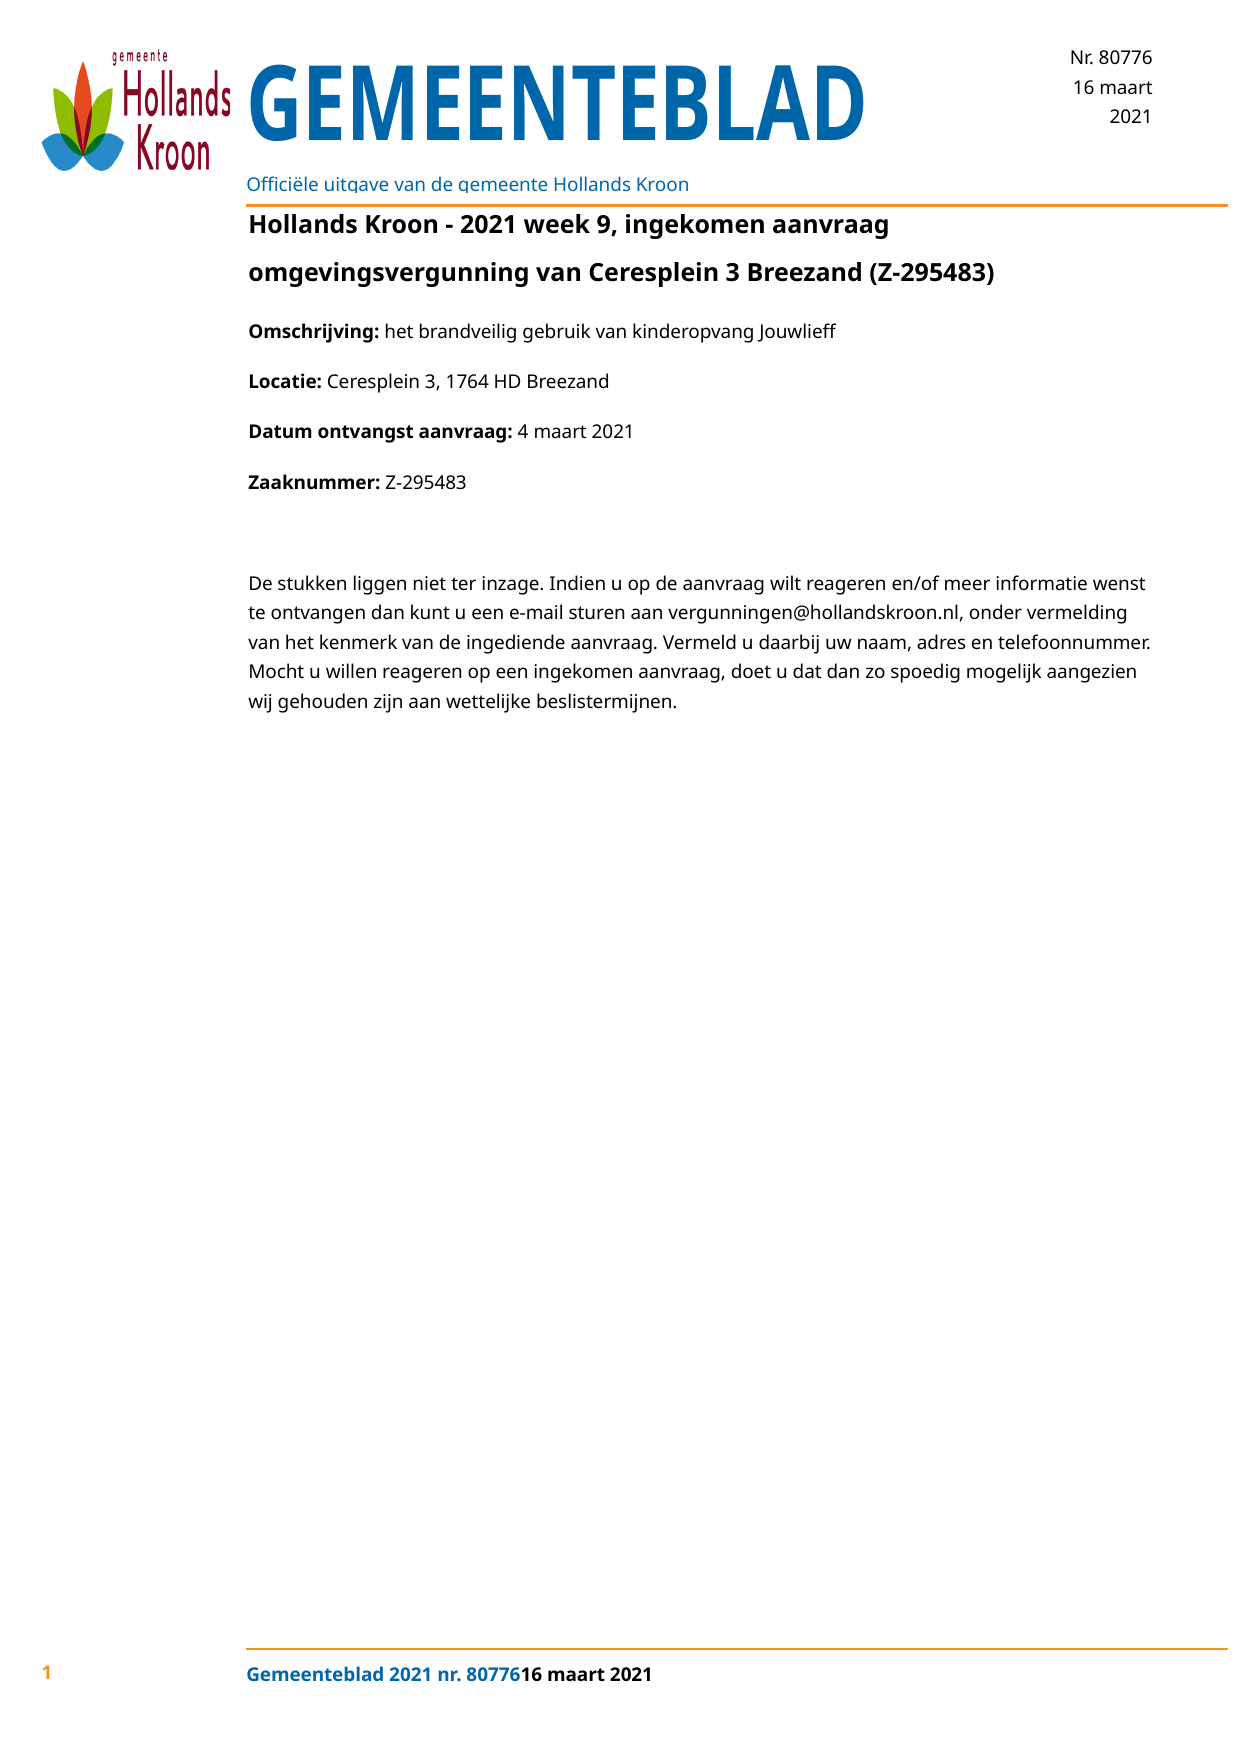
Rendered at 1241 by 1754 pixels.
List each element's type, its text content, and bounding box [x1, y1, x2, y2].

text Datum ontvangst aanvraag: 4 maart 2021 [248, 419, 1152, 444]
picture [41, 47, 231, 172]
text Omschrijving: het brandveilig gebruik van kinderopvang Jouwlieff [248, 318, 1152, 344]
text Hollands Kroon - 2021 week 9, ingekomen aanvraag omgevingsvergunning van Ceresplein 3 Breezand (Z-295483) [248, 207, 1152, 288]
text Locatie: Ceresplein 3, 1764 HD Breezand [248, 368, 1152, 394]
text Zaaknummer: Z-295483 [248, 469, 1152, 495]
text De stukken liggen niet ter inzage. Indien u op de aanvraag wilt reageren en/of meer informatie wenst te ontvangen dan kunt u een e-mail sturen aan vergunningen@hollandskroon.nl, onder vermelding van het kenmerk van de ingediende aanvraag. Vermeld u daarbij uw naam, adres en telefoonnummer. Mocht u willen reageren op een ingekomen aanvraag, doet u dat dan zo spoedig mogelijk aangezien wij gehouden zijn aan wettelijke beslistermijnen. [248, 570, 1152, 714]
